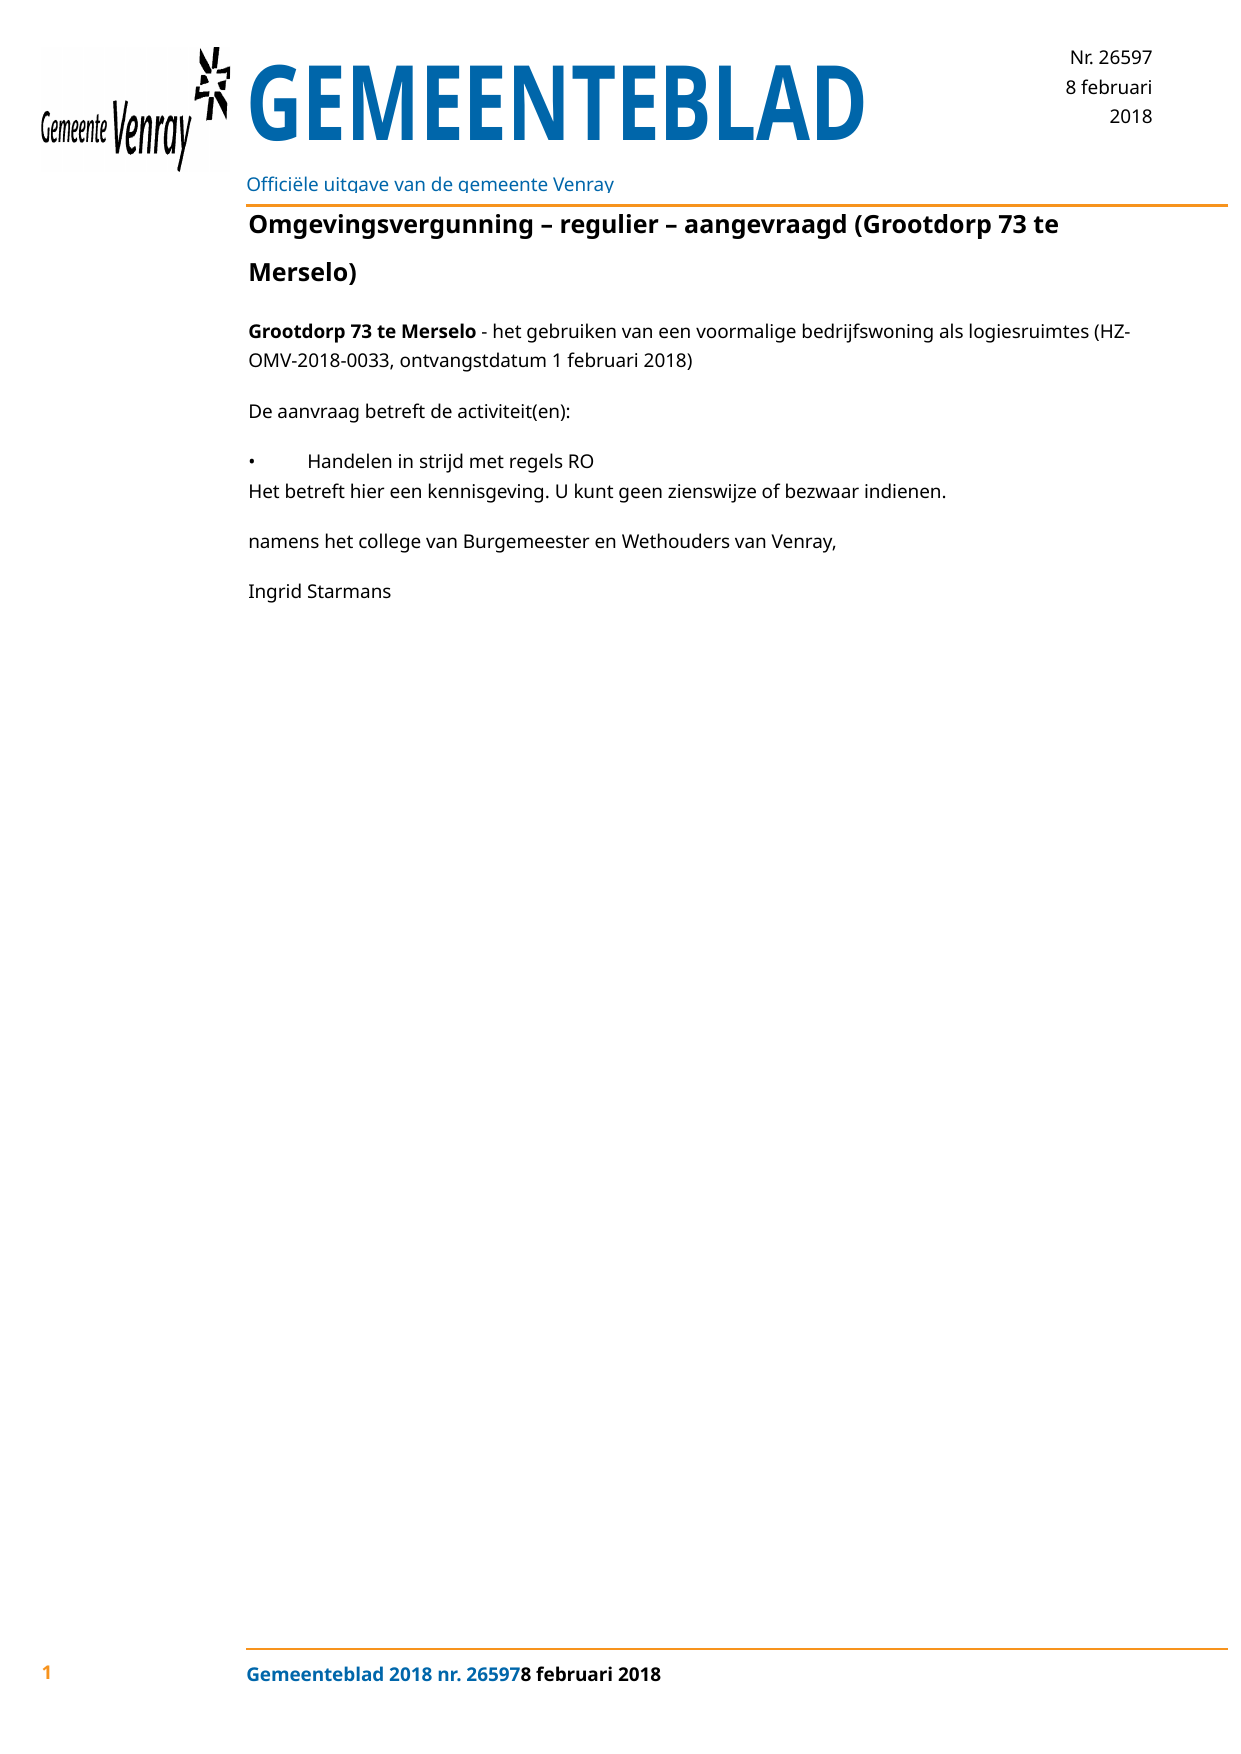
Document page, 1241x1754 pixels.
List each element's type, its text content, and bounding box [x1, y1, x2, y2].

picture [41, 47, 231, 172]
text namens het college van Burgemeester en Wethouders van Venray, [248, 528, 1152, 554]
text Grootdorp 73 te Merselo - het gebruiken van een voormalige bedrijfswoning als logiesruimtes (HZ-OMV-2018-0033, ontvangstdatum 1 februari 2018) [248, 318, 1152, 373]
text De aanvraag betreft de activiteit(en): [248, 398, 1152, 424]
text Het betreft hier een kennisgeving. U kunt geen zienswijze of bezwaar indienen. [248, 478, 1152, 504]
text Ingrid Starmans [248, 579, 1152, 604]
text Omgevingsvergunning – regulier – aangevraagd (Grootdorp 73 te Merselo) [248, 207, 1152, 288]
list Handelen in strijd met regels RO [248, 448, 1152, 474]
